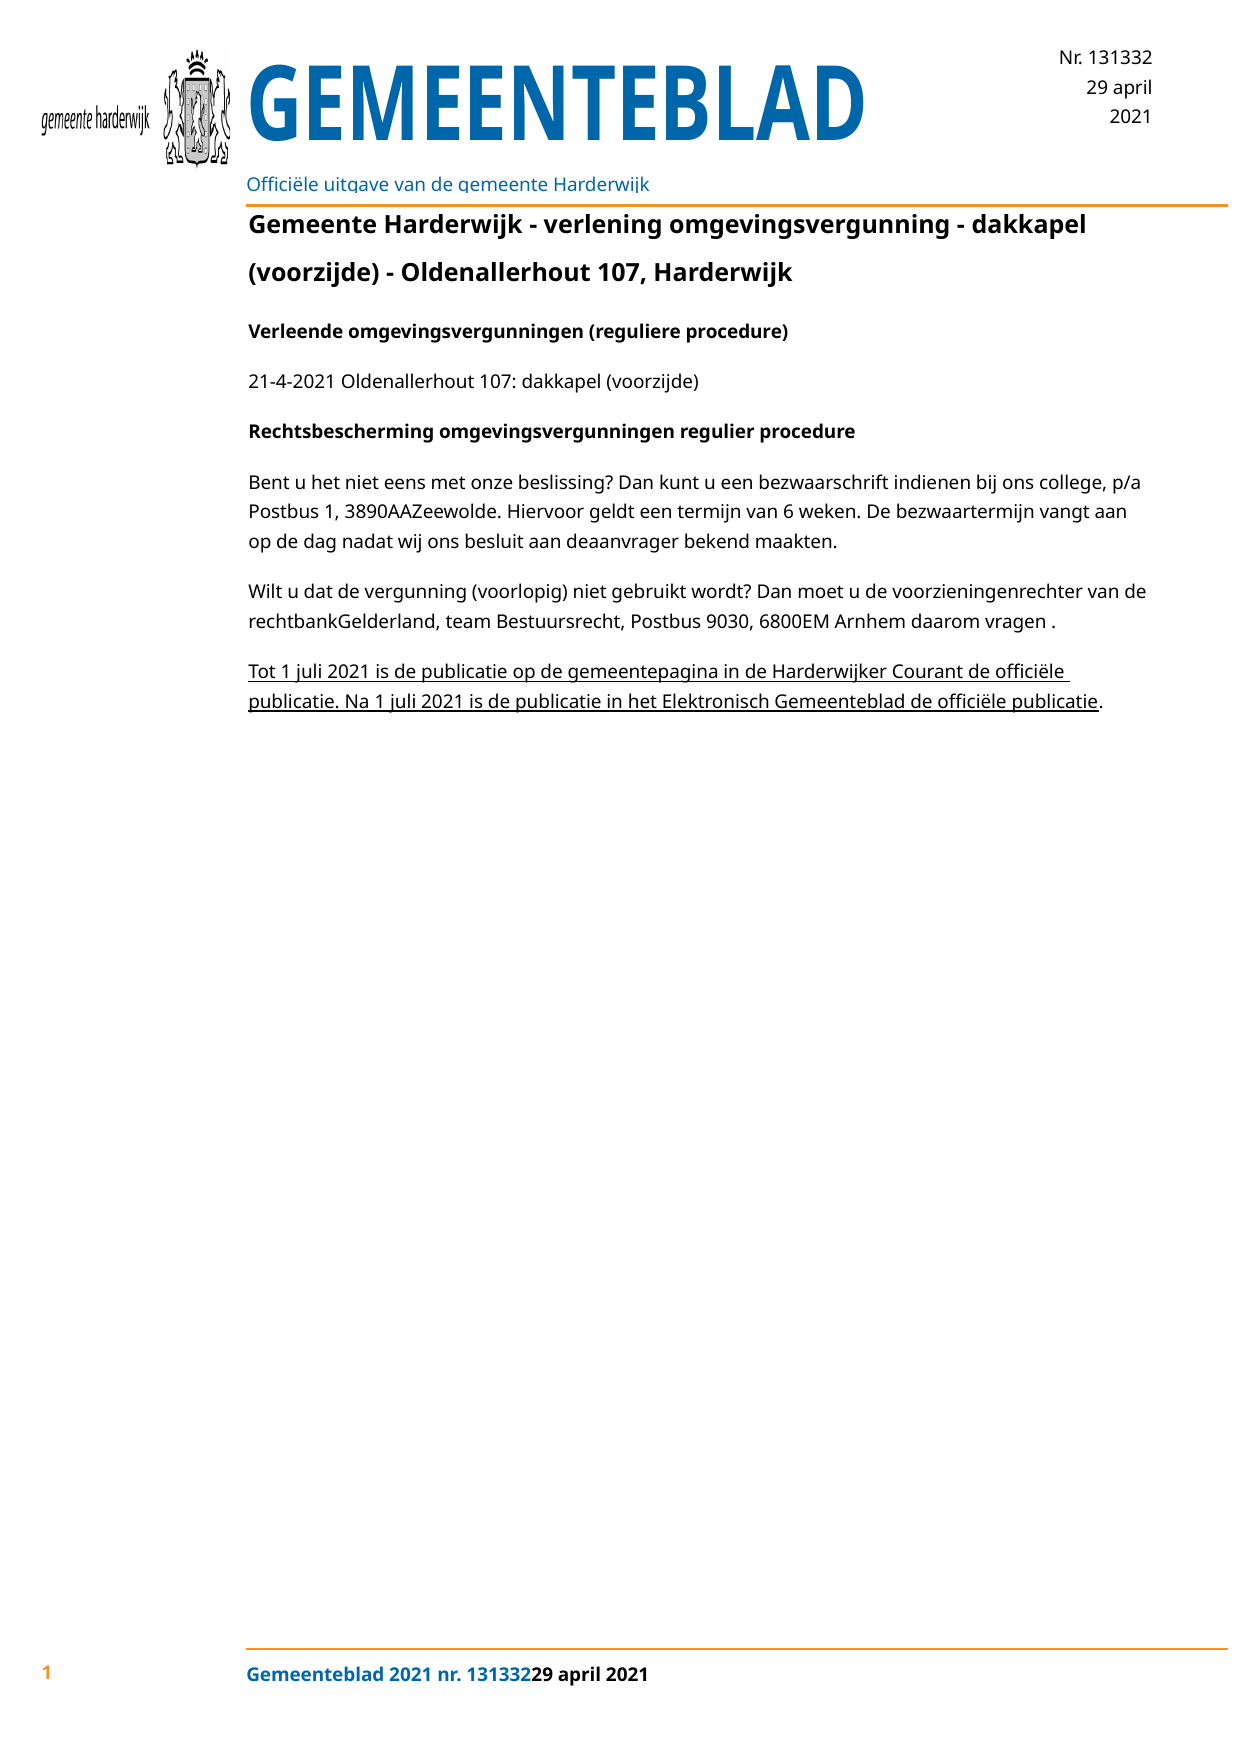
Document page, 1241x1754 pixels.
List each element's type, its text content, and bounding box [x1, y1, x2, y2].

text Verleende omgevingsvergunningen (reguliere procedure) [248, 318, 1152, 344]
text Rechtsbescherming omgevingsvergunningen regulier procedure [248, 419, 1152, 444]
text Tot 1 juli 2021 is de publicatie op de gemeentepagina in de Harderwijker Courant de officiële publicatie. Na 1 juli 2021 is de publicatie in het Elektronisch Gemeenteblad de officiële publicatie. [248, 659, 1152, 714]
text 21-4-2021 Oldenallerhout 107: dakkapel (voorzijde) [248, 368, 1152, 394]
text Gemeente Harderwijk - verlening omgevingsvergunning - dakkapel (voorzijde) - Oldenallerhout 107, Harderwijk [248, 207, 1152, 288]
text Bent u het niet eens met onze beslissing? Dan kunt u een bezwaarschrift indienen bij ons college, p/a Postbus 1, 3890AAZeewolde. Hiervoor geldt een termijn van 6 weken. De bezwaartermijn vangt aan op de dag nadat wij ons besluit aan deaanvrager bekend maakten. [248, 469, 1152, 554]
text Wilt u dat de vergunning (voorlopig) niet gebruikt wordt? Dan moet u de voorzieningenrechter van de rechtbankGelderland, team Bestuursrecht, Postbus 9030, 6800EM Arnhem daarom vragen . [248, 579, 1152, 634]
picture [41, 47, 231, 172]
